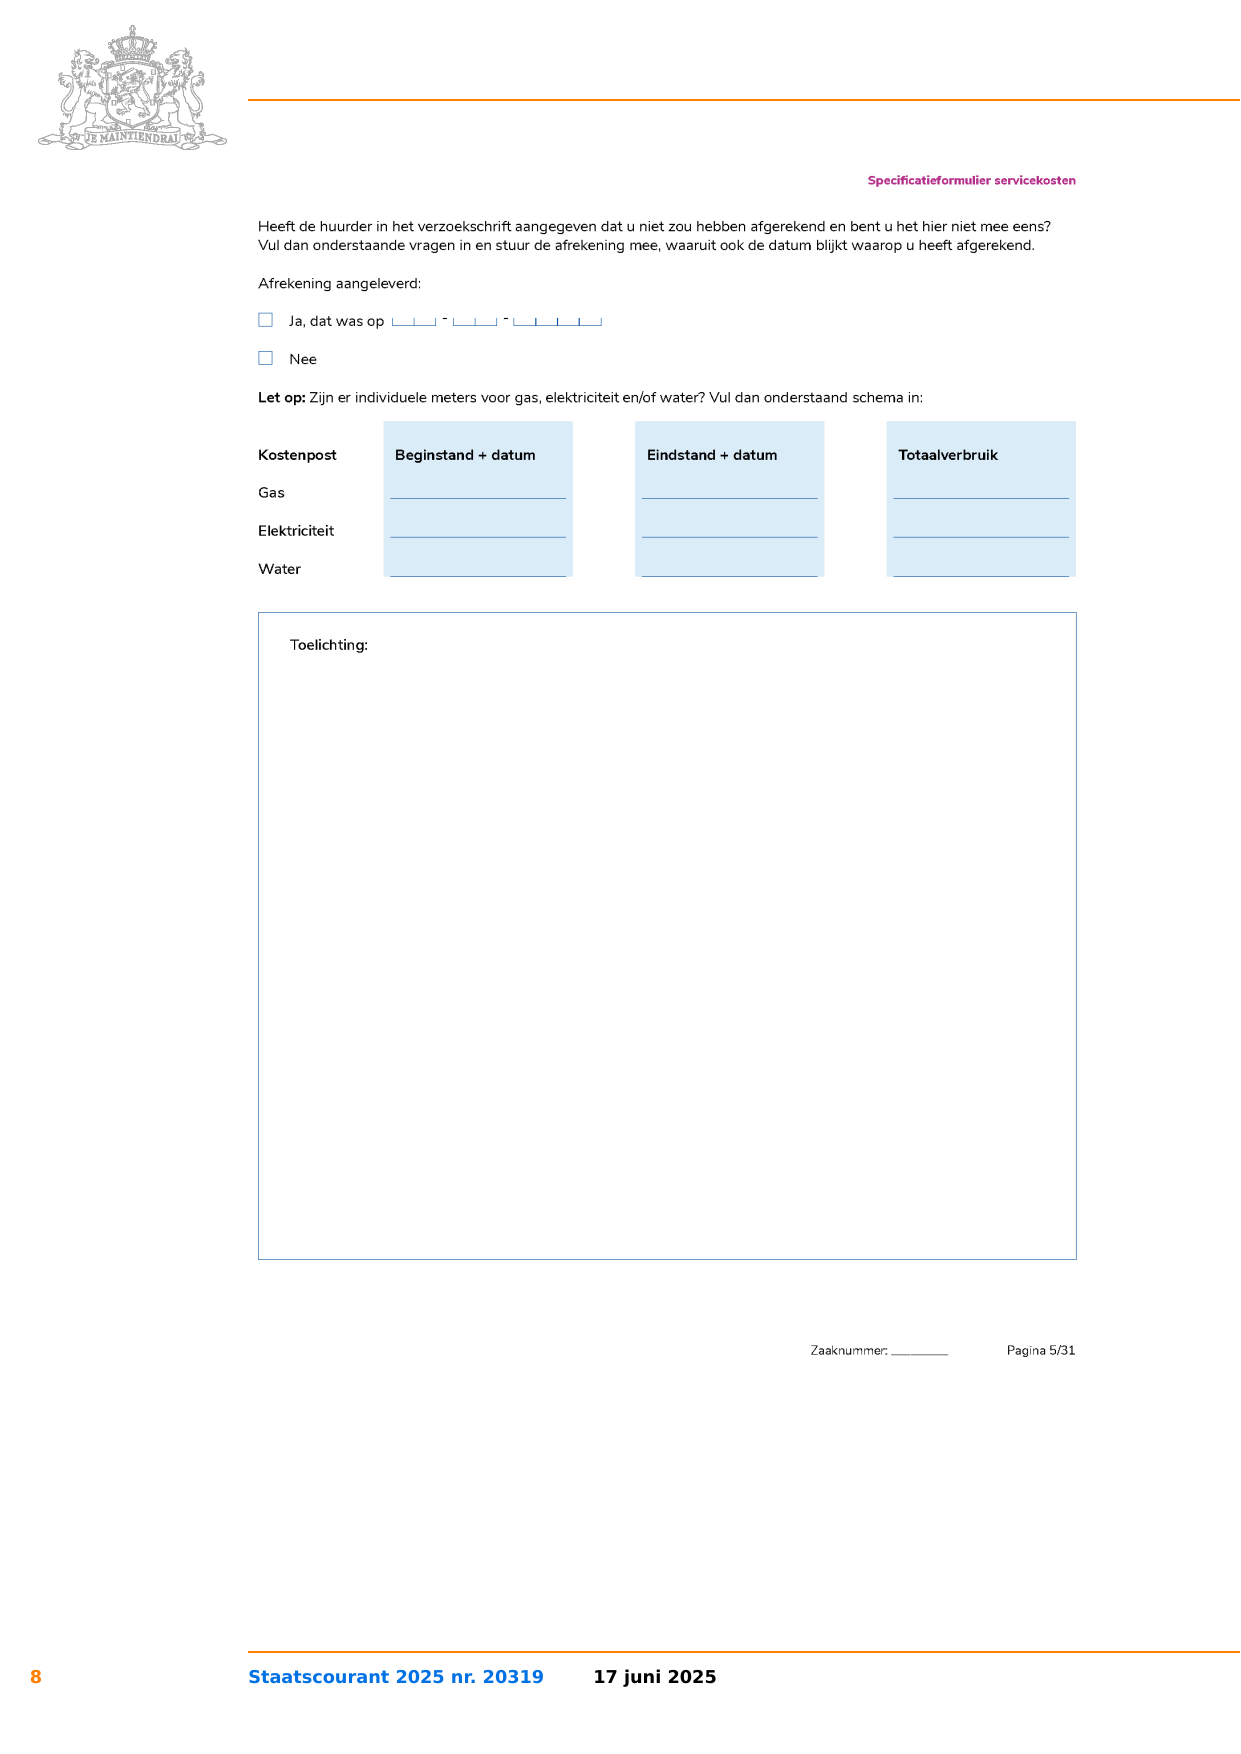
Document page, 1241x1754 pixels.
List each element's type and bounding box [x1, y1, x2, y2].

picture [38, 25, 227, 150]
picture [248, 130, 1081, 1365]
